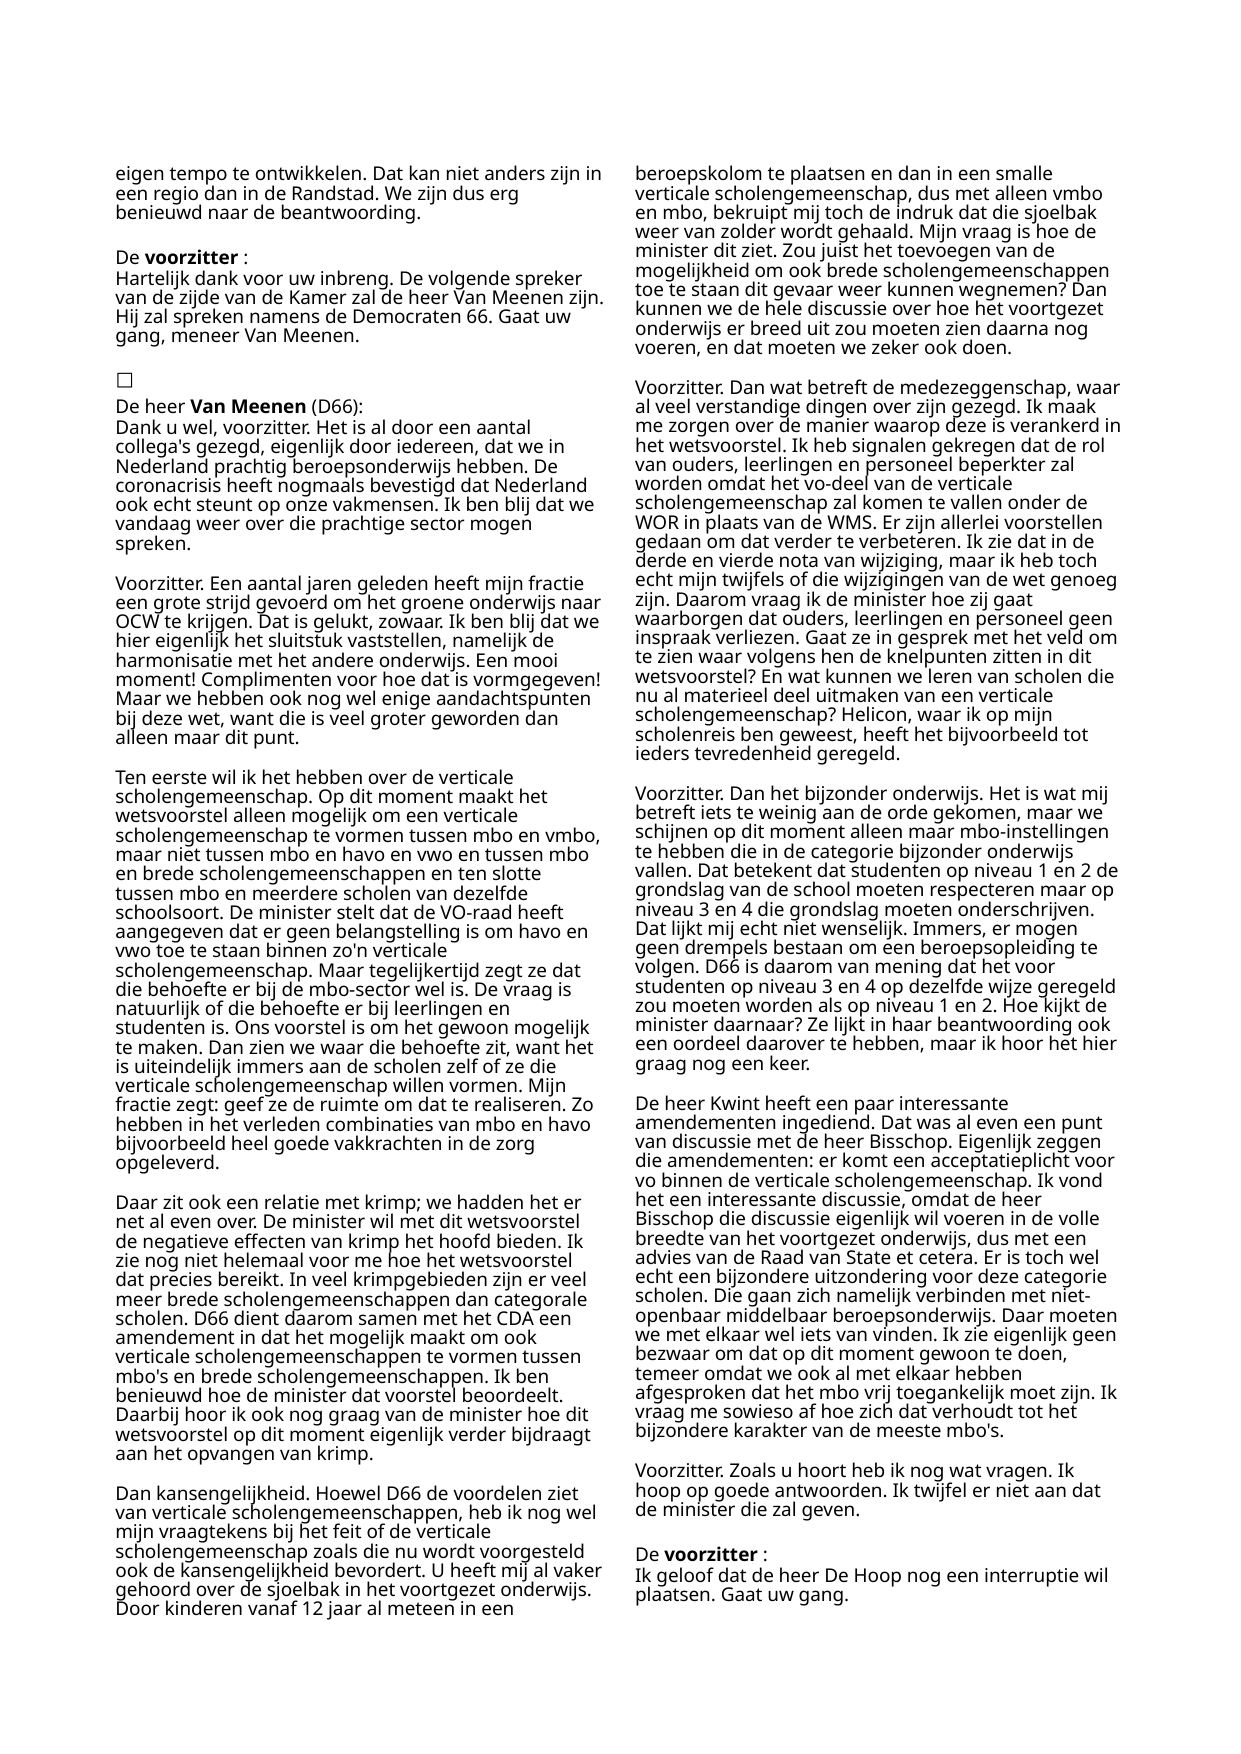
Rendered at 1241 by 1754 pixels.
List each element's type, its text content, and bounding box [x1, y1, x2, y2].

text De voorzitter : [115, 244, 605, 270]
text beroepskolom te plaatsen en dan in een smalle verticale scholengemeenschap, dus met alleen vmbo en mbo, bekruipt mij toch de indruk dat die sjoelbak weer van zolder wordt gehaald. Mijn vraag is hoe de minister dit ziet. Zou juist het toevoegen van de mogelijkheid om ook brede scholengemeenschappen toe te staan dit gevaar weer kunnen wegnemen? Dan kunnen we de hele discussie over hoe het voortgezet onderwijs er breed uit zou moeten zien daarna nog voeren, en dat moeten we zeker ook doen. [635, 165, 1125, 358]
text De voorzitter : [635, 1541, 1125, 1567]
text Ik geloof dat de heer De Hoop nog een interruptie wil plaatsen. Gaat uw gang. [635, 1567, 1125, 1605]
text De heer Kwint heeft een paar interessante amendementen ingediend. Dat was al even een punt van discussie met de heer Bisschop. Eigenlijk zeggen die amendementen: er komt een acceptatieplicht voor vo binnen de verticale scholengemeenschap. Ik vond het een interessante discussie, omdat de heer Bisschop die discussie eigenlijk wil voeren in de volle breedte van het voortgezet onderwijs, dus met een advies van de Raad van State et cetera. Er is toch wel echt een bijzondere uitzondering voor deze categorie scholen. Die gaan zich namelijk verbinden met niet-openbaar middelbaar beroepsonderwijs. Daar moeten we met elkaar wel iets van vinden. Ik zie eigenlijk geen bezwaar om dat op dit moment gewoon te doen, temeer omdat we ook al met elkaar hebben afgesproken dat het mbo vrij toegankelijk moet zijn. Ik vraag me sowieso af hoe zich dat verhoudt tot het bijzondere karakter van de meeste mbo's. [635, 1095, 1125, 1442]
text Dan kansengelijkheid. Hoewel D66 de voordelen ziet van verticale scholengemeenschappen, heb ik nog wel mijn vraagtekens bij het feit of de verticale scholengemeenschap zoals die nu wordt voorgesteld ook de kansengelijkheid bevordert. U heeft mij al vaker gehoord over de sjoelbak in het voortgezet onderwijs. Door kinderen vanaf 12 jaar al meteen in een [115, 1485, 605, 1620]
text Ten eerste wil ik het hebben over de verticale scholengemeenschap. Op dit moment maakt het wetsvoorstel alleen mogelijk om een verticale scholengemeenschap te vormen tussen mbo en vmbo, maar niet tussen mbo en havo en vwo en tussen mbo en brede scholengemeenschappen en ten slotte tussen mbo en meerdere scholen van dezelfde schoolsoort. De minister stelt dat de VO-raad heeft aangegeven dat er geen belangstelling is om havo en vwo toe te staan binnen zo'n verticale scholengemeenschap. Maar tegelijkertijd zegt ze dat die behoefte er bij de mbo-sector wel is. De vraag is natuurlijk of die behoefte er bij leerlingen en studenten is. Ons voorstel is om het gewoon mogelijk te maken. Dan zien we waar die behoefte zit, want het is uiteindelijk immers aan de scholen zelf of ze die verticale scholengemeenschap willen vormen. Mijn fractie zegt: geef ze de ruimte om dat te realiseren. Zo hebben in het verleden combinaties van mbo en havo bijvoorbeeld heel goede vakkrachten in de zorg opgeleverd. [115, 769, 605, 1173]
text Dank u wel, voorzitter. Het is al door een aantal collega's gezegd, eigenlijk door iedereen, dat we in Nederland prachtig beroepsonderwijs hebben. De coronacrisis heeft nogmaals bevestigd dat Nederland ook echt steunt op onze vakmensen. Ik ben blij dat we vandaag weer over die prachtige sector mogen spreken. [115, 419, 605, 554]
text Voorzitter. Dan wat betreft de medezeggenschap, waar al veel verstandige dingen over zijn gezegd. Ik maak me zorgen over de manier waarop deze is verankerd in het wetsvoorstel. Ik heb signalen gekregen dat de rol van ouders, leerlingen en personeel beperkter zal worden omdat het vo-deel van de verticale scholengemeenschap zal komen te vallen onder de WOR in plaats van de WMS. Er zijn allerlei voorstellen gedaan om dat verder te verbeteren. Ik zie dat in de derde en vierde nota van wijziging, maar ik heb toch echt mijn twijfels of die wijzigingen van de wet genoeg zijn. Daarom vraag ik de minister hoe zij gaat waarborgen dat ouders, leerlingen en personeel geen inspraak verliezen. Gaat ze in gesprek met het veld om te zien waar volgens hen de knelpunten zitten in dit wetsvoorstel? En wat kunnen we leren van scholen die nu al materieel deel uitmaken van een verticale scholengemeenschap? Helicon, waar ik op mijn scholenreis ben geweest, heeft het bijvoorbeeld tot ieders tevredenheid geregeld. [635, 379, 1125, 764]
text Voorzitter. Een aantal jaren geleden heeft mijn fractie een grote strijd gevoerd om het groene onderwijs naar OCW te krijgen. Dat is gelukt, zowaar. Ik ben blij dat we hier eigenlijk het sluitstuk vaststellen, namelijk de harmonisatie met het andere onderwijs. Een mooi moment! Complimenten voor hoe dat is vormgegeven! Maar we hebben ook nog wel enige aandachtspunten bij deze wet, want die is veel groter geworden dan alleen maar dit punt. [115, 575, 605, 748]
text Hartelijk dank voor uw inbreng. De volgende spreker van de zijde van de Kamer zal de heer Van Meenen zijn. Hij zal spreken namens de Democraten 66. Gaat uw gang, meneer Van Meenen. [115, 270, 605, 347]
text Voorzitter. Dan het bijzonder onderwijs. Het is wat mij betreft iets te weinig aan de orde gekomen, maar we schijnen op dit moment alleen maar mbo-instellingen te hebben die in de categorie bijzonder onderwijs vallen. Dat betekent dat studenten op niveau 1 en 2 de grondslag van de school moeten respecteren maar op niveau 3 en 4 die grondslag moeten onderschrijven. Dat lijkt mij echt niet wenselijk. Immers, er mogen geen drempels bestaan om een beroepsopleiding te volgen. D66 is daarom van mening dat het voor studenten op niveau 3 en 4 op dezelfde wijze geregeld zou moeten worden als op niveau 1 en 2. Hoe kijkt de minister daarnaar? Ze lijkt in haar beantwoording ook een oordeel daarover te hebben, maar ik hoor het hier graag nog een keer. [635, 785, 1125, 1074]
text Voorzitter. Zoals u hoort heb ik nog wat vragen. Ik hoop op goede antwoorden. Ik twijfel er niet aan dat de minister die zal geven. [635, 1462, 1125, 1520]
text ⬜ [115, 368, 605, 393]
text De heer Van Meenen (D66): [115, 393, 605, 419]
text eigen tempo te ontwikkelen. Dat kan niet anders zijn in een regio dan in de Randstad. We zijn dus erg benieuwd naar de beantwoording. [115, 165, 605, 223]
text Daar zit ook een relatie met krimp; we hadden het er net al even over. De minister wil met dit wetsvoorstel de negatieve effecten van krimp het hoofd bieden. Ik zie nog niet helemaal voor me hoe het wetsvoorstel dat precies bereikt. In veel krimpgebieden zijn er veel meer brede scholengemeenschappen dan categorale scholen. D66 dient daarom samen met het CDA een amendement in dat het mogelijk maakt om ook verticale scholengemeenschappen te vormen tussen mbo's en brede scholengemeenschappen. Ik ben benieuwd hoe de minister dat voorstel beoordeelt. Daarbij hoor ik ook nog graag van de minister hoe dit wetsvoorstel op dit moment eigenlijk verder bijdraagt aan het opvangen van krimp. [115, 1194, 605, 1464]
